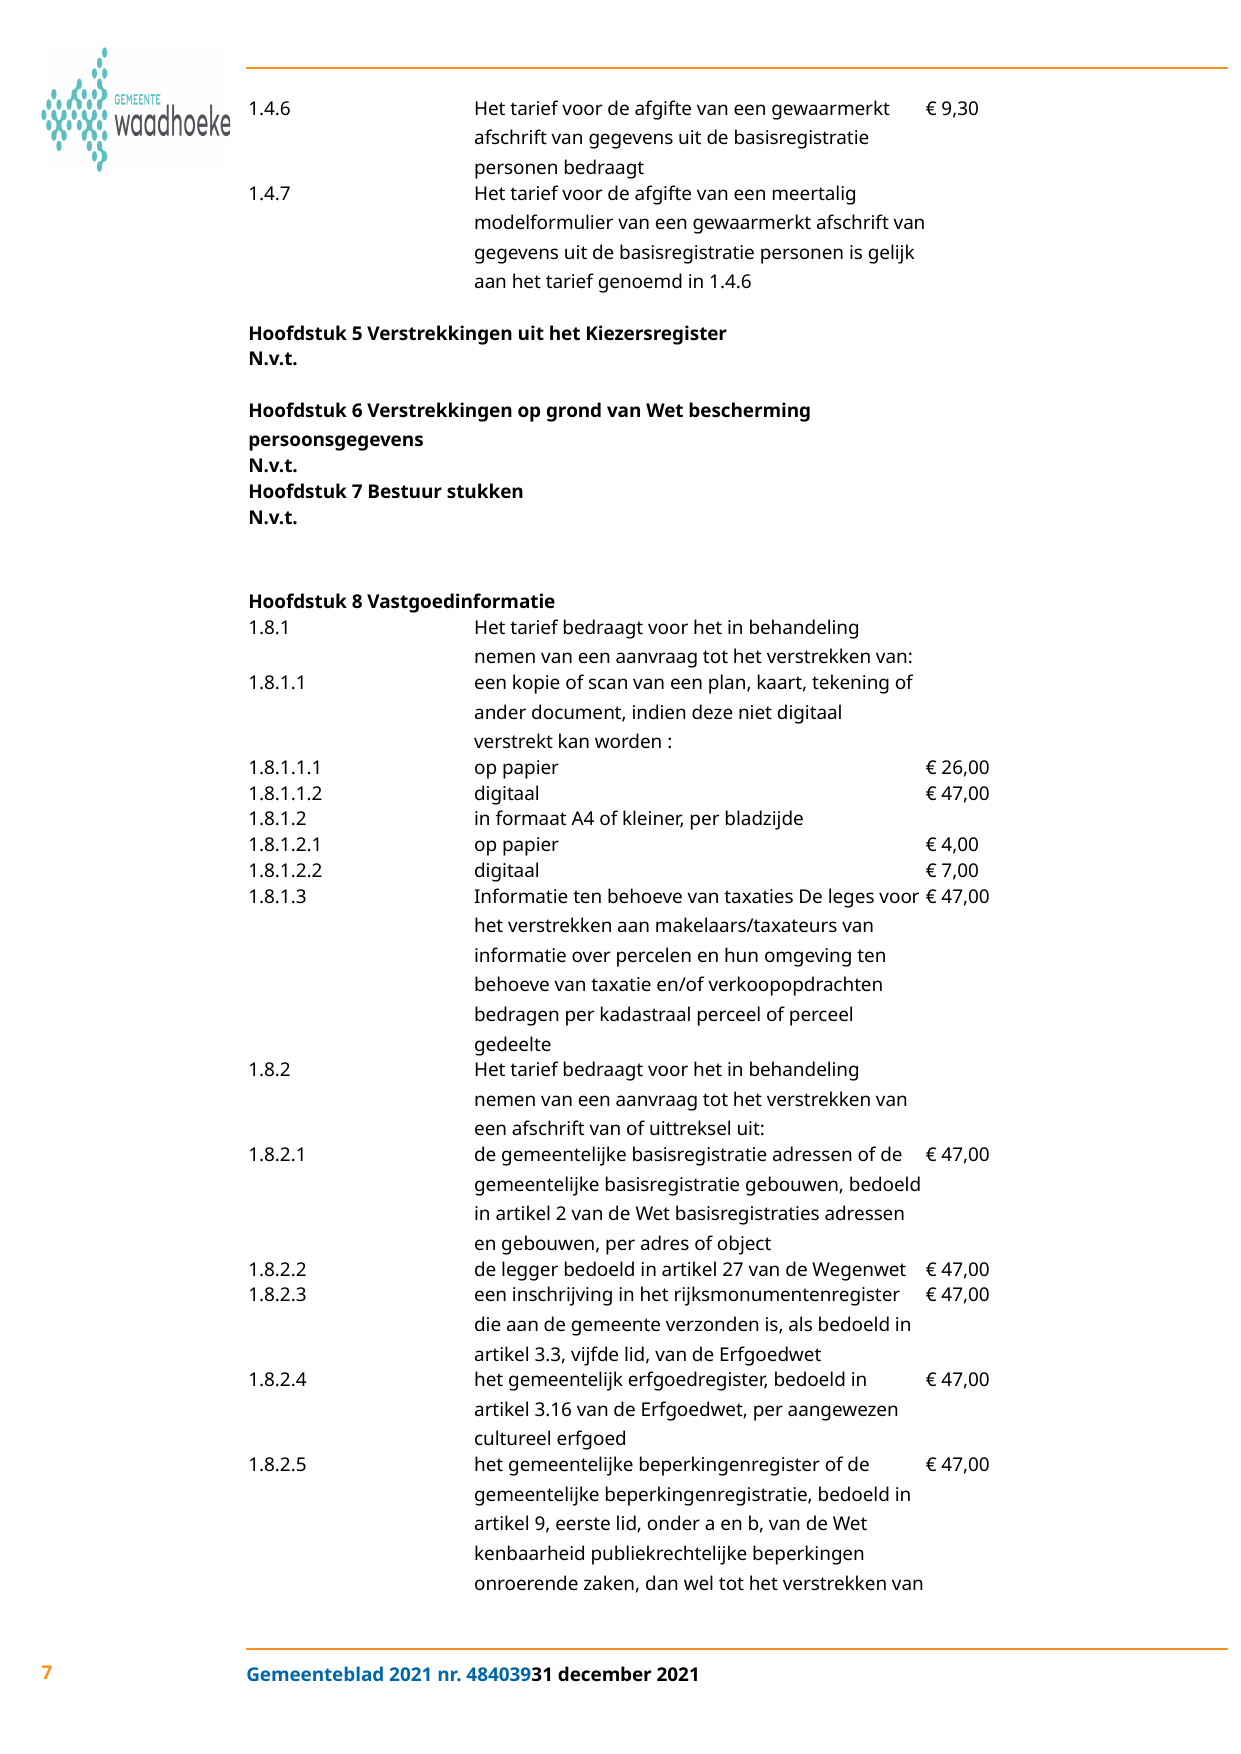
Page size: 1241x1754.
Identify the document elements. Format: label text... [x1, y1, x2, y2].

table_cell 1.4.7 [248, 180, 474, 294]
table_cell 1.4.6 [248, 95, 474, 180]
table_cell [926, 806, 1152, 831]
table_cell digitaal [474, 857, 926, 883]
table_cell [248, 371, 700, 397]
table_cell een kopie of scan van een plan, kaart, tekening of ander document, indien deze niet digitaal verstrekt kan worden : [474, 669, 926, 754]
table_cell N.v.t. [248, 504, 700, 529]
table_cell € 47,00 [926, 883, 1152, 1056]
table_cell [700, 504, 926, 529]
table_cell het gemeentelijk erfgoedregister, bedoeld in artikel 3.16 van de Erfgoedwet, per aangewezen cultureel erfgoed [474, 1366, 926, 1451]
table_header [926, 588, 1152, 614]
table_cell op papier [474, 831, 926, 857]
table_cell [926, 669, 1152, 754]
table_cell 1.8.1.1.1 [248, 754, 474, 780]
table_cell Hoofdstuk 7 Bestuur stukken [248, 478, 926, 504]
table_cell [926, 478, 1152, 504]
table_cell € 4,00 [926, 831, 1152, 857]
table_cell 1.8.2.4 [248, 1366, 474, 1451]
table_cell [474, 294, 926, 320]
table_cell € 47,00 [926, 1451, 1152, 1595]
table_cell Hoofdstuk 5 Verstrekkingen uit het Kiezersregister [248, 320, 926, 346]
table_cell N.v.t. [248, 346, 700, 371]
table_cell Informatie ten behoeve van taxaties De leges voor het verstrekken aan makelaars/taxateurs van informatie over percelen en hun omgeving ten behoeve van taxatie en/of verkoopopdrachten bedragen per kadastraal perceel of perceel gedeelte [474, 883, 926, 1056]
table_cell digitaal [474, 780, 926, 806]
table_cell [248, 294, 474, 320]
table_cell € 47,00 [926, 1141, 1152, 1256]
table_cell 1.8.2.5 [248, 1451, 474, 1595]
table_cell Hoofdstuk 6 Verstrekkingen op grond van Wet bescherming persoonsgegevens [248, 397, 926, 452]
table_cell [926, 320, 1152, 346]
table_cell [926, 453, 1152, 478]
table_cell [926, 1056, 1152, 1141]
table_cell op papier [474, 754, 926, 780]
table_cell 1.8.2.2 [248, 1256, 474, 1282]
table_cell [926, 614, 1152, 669]
table_cell N.v.t. [248, 453, 474, 478]
table_cell € 47,00 [926, 780, 1152, 806]
table_header Hoofdstuk 8 Vastgoedinformatie [248, 588, 926, 614]
table_cell € 7,00 [926, 857, 1152, 883]
table_cell [926, 504, 1152, 529]
table_cell 1.8.1.2.1 [248, 831, 474, 857]
table_cell de gemeentelijke basisregistratie adressen of de gemeentelijke basisregistratie gebouwen, bedoeld in artikel 2 van de Wet basisregistraties adressen en gebouwen, per adres of object [474, 1141, 926, 1256]
table_cell [926, 294, 1152, 320]
table_cell Het tarief voor de afgifte van een meertalig modelformulier van een gewaarmerkt afschrift van gegevens uit de basisregistratie personen is gelijk aan het tarief genoemd in 1.4.6 [474, 180, 926, 294]
table_cell de legger bedoeld in artikel 27 van de Wegenwet [474, 1256, 926, 1282]
table_cell € 47,00 [926, 1256, 1152, 1282]
table_cell € 9,30 [926, 95, 1152, 180]
table_cell € 26,00 [926, 754, 1152, 780]
table_cell [700, 530, 926, 555]
table_cell Het tarief bedraagt voor het in behandeling nemen van een aanvraag tot het verstrekken van: [474, 614, 926, 669]
table_cell [700, 371, 926, 397]
table_cell 1.8.2.1 [248, 1141, 474, 1256]
table_cell [700, 346, 926, 371]
table_cell het gemeentelijke beperkingenregister of de gemeentelijke beperkingenregistratie, bedoeld in artikel 9, eerste lid, onder a en b, van de Wet kenbaarheid publiekrechtelijke beperkingen onroerende zaken, dan wel tot het verstrekken van [474, 1451, 926, 1595]
table_cell 1.8.1.2 [248, 806, 474, 831]
table_cell [926, 530, 1152, 555]
table_cell [926, 371, 1152, 397]
table_cell [926, 397, 1152, 452]
table_cell [926, 346, 1152, 371]
table_cell [474, 453, 926, 478]
table_cell in formaat A4 of kleiner, per bladzijde [474, 806, 926, 831]
table_cell € 47,00 [926, 1282, 1152, 1366]
picture [41, 47, 231, 172]
table_cell 1.8.1.2.2 [248, 857, 474, 883]
table_cell Het tarief bedraagt voor het in behandeling nemen van een aanvraag tot het verstrekken van een afschrift van of uittreksel uit: [474, 1056, 926, 1141]
table_cell 1.8.2.3 [248, 1282, 474, 1366]
table_cell 1.8.1.1.2 [248, 780, 474, 806]
table_cell 1.8.1.3 [248, 883, 474, 1056]
table_cell 1.8.1 [248, 614, 474, 669]
table_cell Het tarief voor de afgifte van een gewaarmerkt afschrift van gegevens uit de basisregistratie personen bedraagt [474, 95, 926, 180]
table_cell 1.8.2 [248, 1056, 474, 1141]
table_cell € 47,00 [926, 1366, 1152, 1451]
table_cell [248, 530, 700, 555]
table_cell [926, 180, 1152, 294]
table_cell een inschrijving in het rijksmonumentenregister die aan de gemeente verzonden is, als bedoeld in artikel 3.3, vijfde lid, van de Erfgoedwet [474, 1282, 926, 1366]
table_cell 1.8.1.1 [248, 669, 474, 754]
